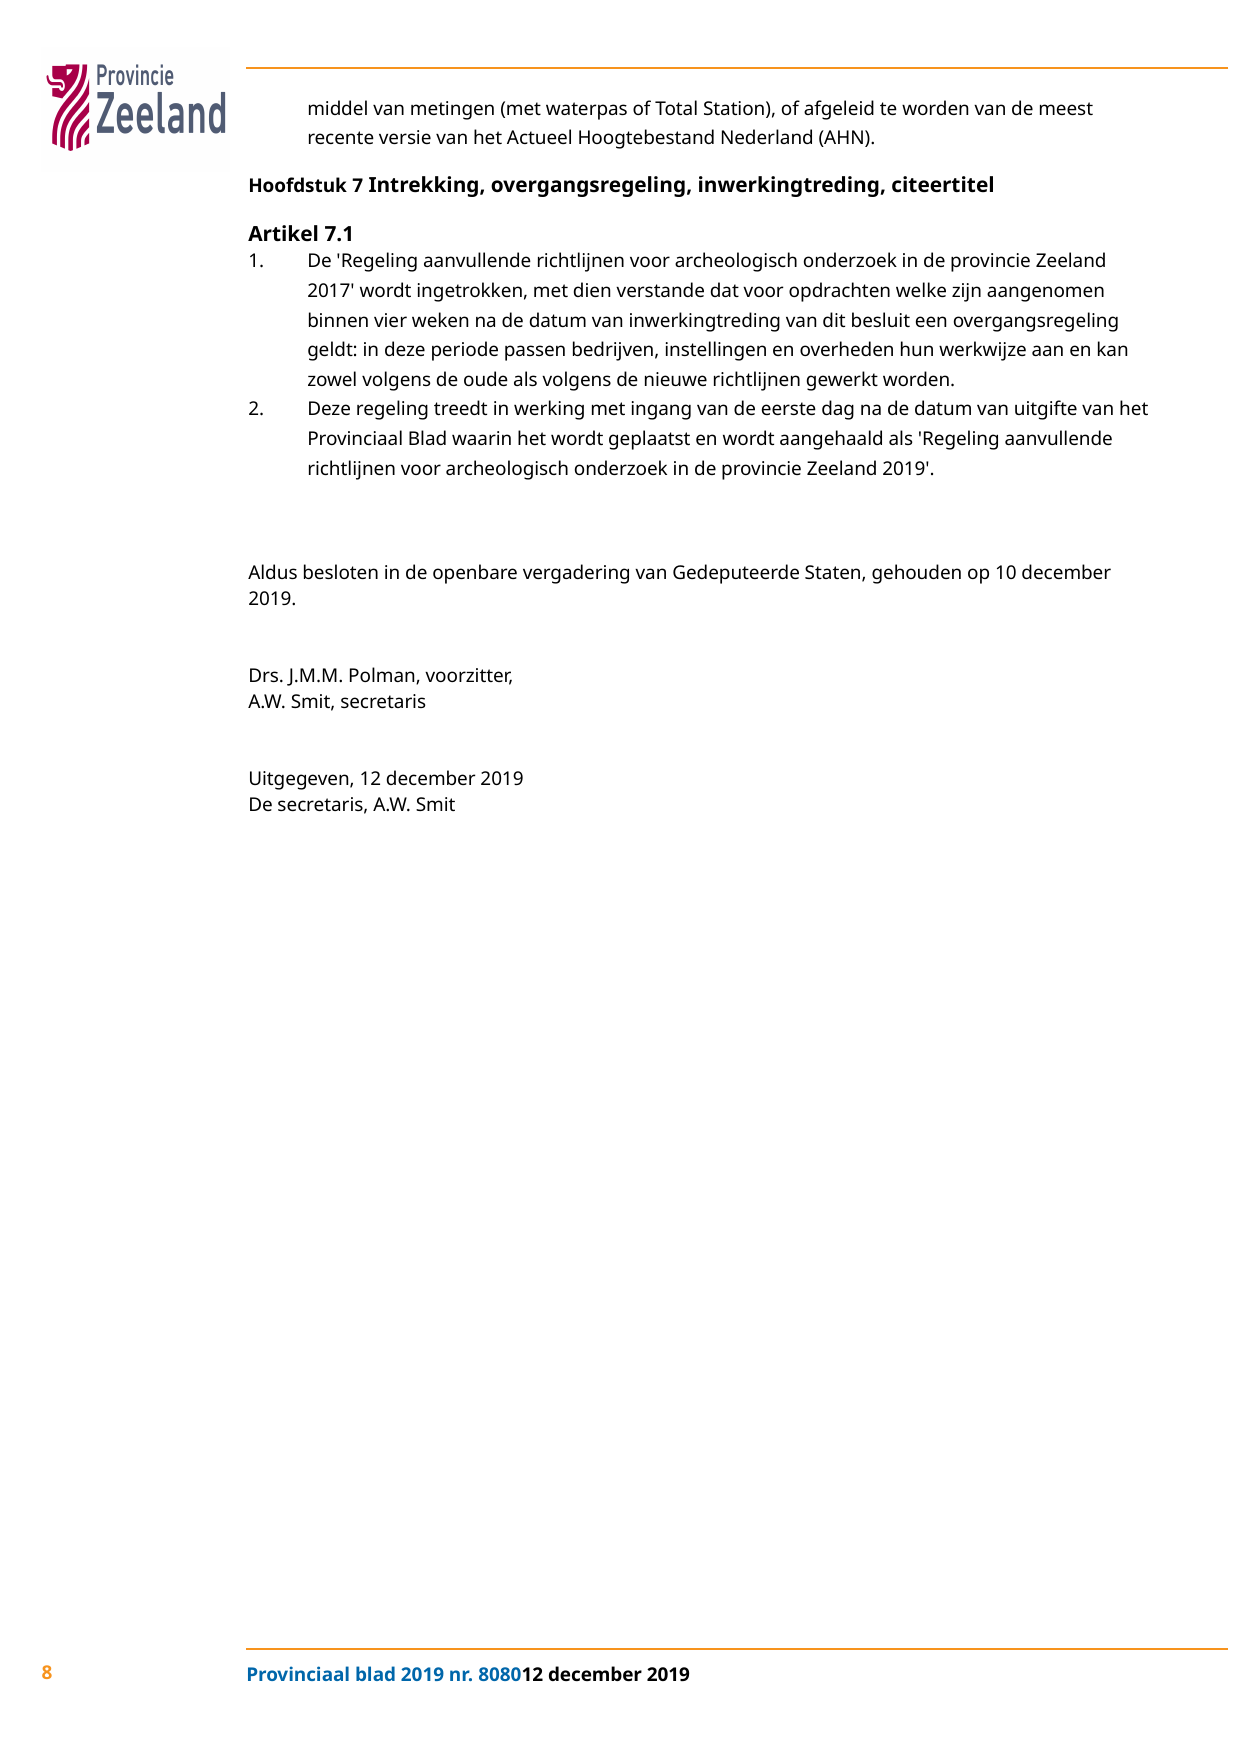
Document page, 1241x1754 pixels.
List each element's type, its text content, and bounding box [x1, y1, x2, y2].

text Hoofdstuk 7 Intrekking, overgangsregeling, inwerkingtreding, citeertitel [248, 170, 1152, 198]
text A.W. Smit, secretaris [248, 688, 1152, 714]
text Artikel 7.1 [248, 219, 1152, 248]
picture [41, 47, 231, 172]
list Deze regeling treedt in werking met ingang van de eerste dag na de datum van uitgifte van het Provinciaal Blad waarin het wordt geplaatst en wordt aangehaald als 'Regeling aanvullende richtlijnen voor archeologisch onderzoek in de provincie Zeeland 2019'. [248, 396, 1152, 481]
list De 'Regeling aanvullende richtlijnen voor archeologisch onderzoek in de provincie Zeeland 2017' wordt ingetrokken, met dien verstande dat voor opdrachten welke zijn aangenomen binnen vier weken na de datum van inwerkingtreding van dit besluit een overgangsregeling geldt: in deze periode passen bedrijven, instellingen en overheden hun werkwijze aan en kan zowel volgens de oude als volgens de nieuwe richtlijnen gewerkt worden. [248, 248, 1152, 392]
text Aldus besloten in de openbare vergadering van Gedeputeerde Staten, gehouden op 10 december 2019. [248, 559, 1152, 611]
list middel van metingen (met waterpas of Total Station), of afgeleid te worden van de meest recente versie van het Actueel Hoogtebestand Nederland (AHN). [248, 95, 1152, 150]
text Drs. J.M.M. Polman, voorzitter, [248, 662, 1152, 688]
text Uitgegeven, 12 december 2019 [248, 765, 1152, 791]
text De secretaris, A.W. Smit [248, 791, 1152, 817]
